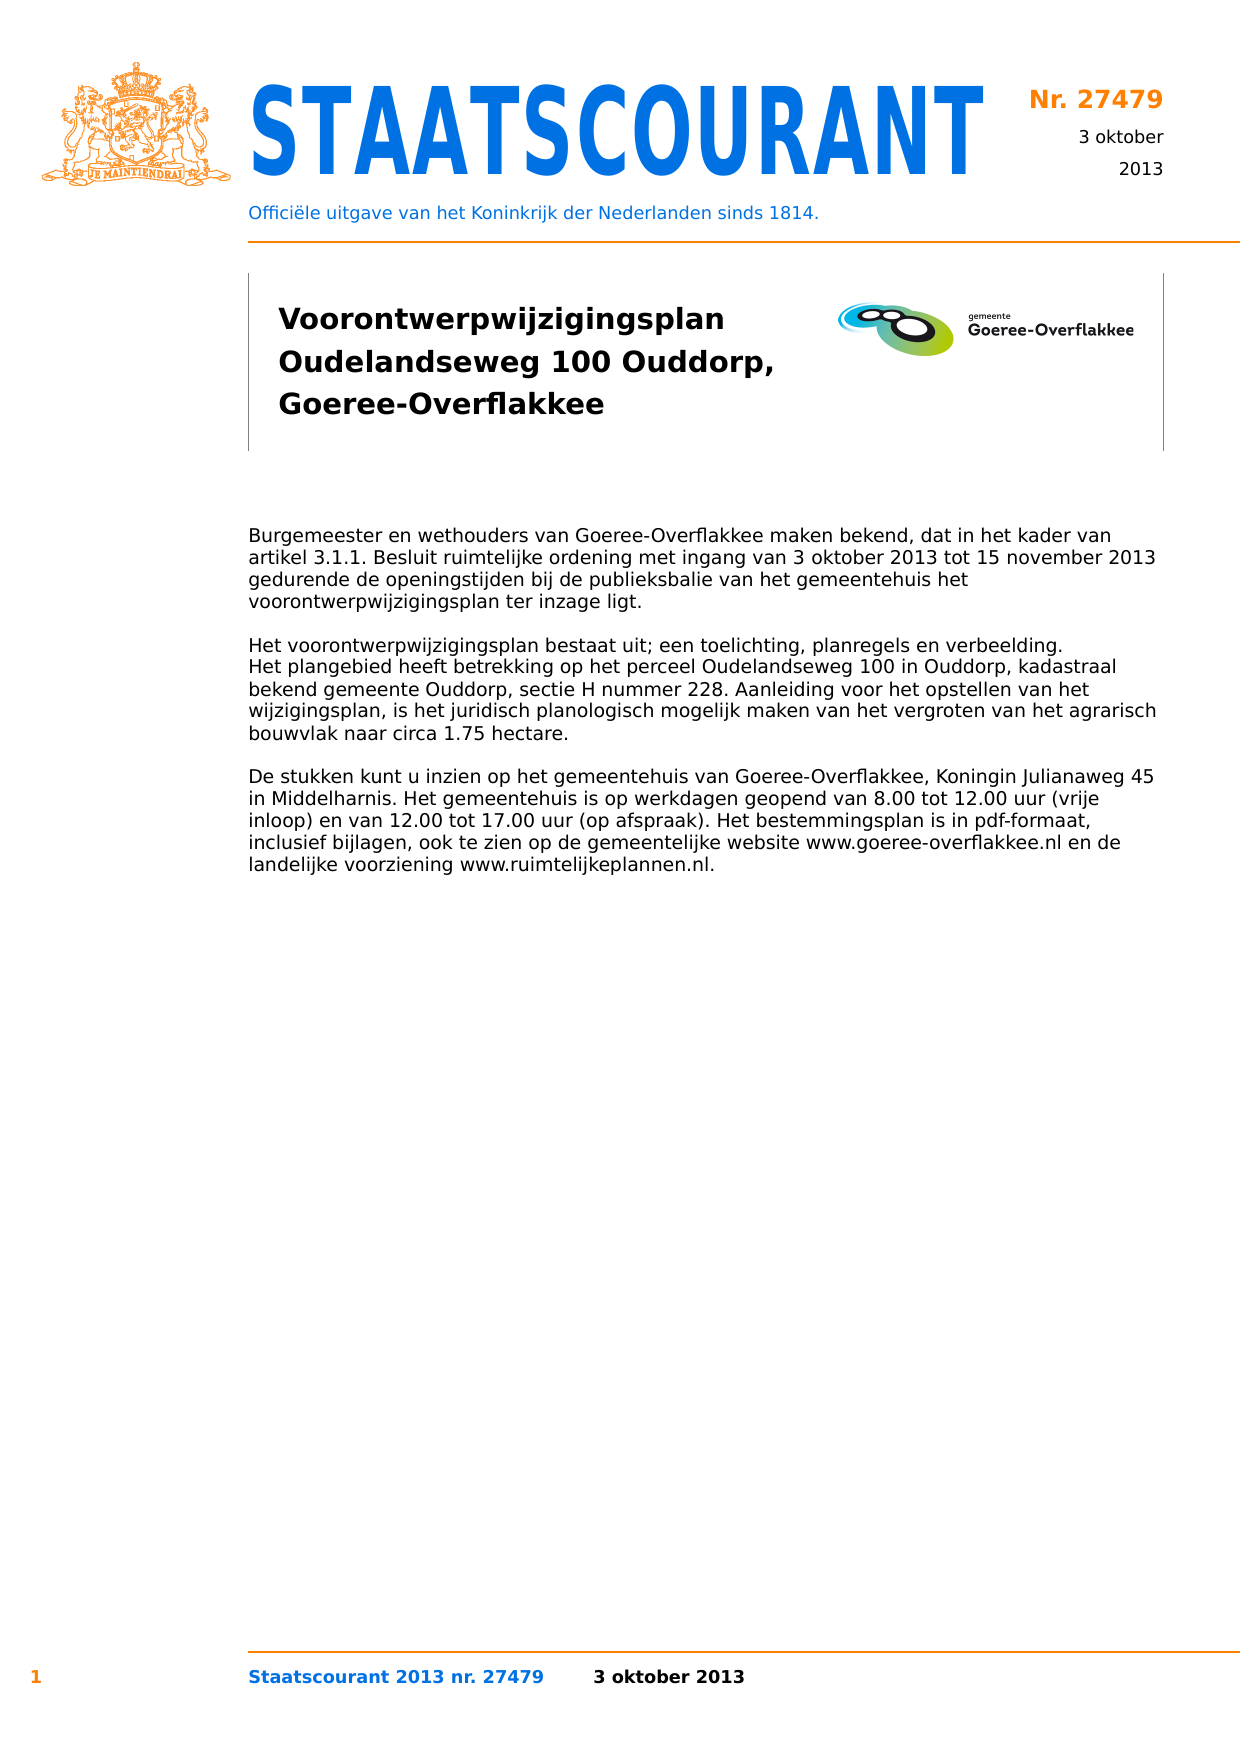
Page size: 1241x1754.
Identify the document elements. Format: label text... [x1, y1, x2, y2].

text Het voorontwerpwijzigingsplan bestaat uit; een toelichting, planregels en verbeelding. [248, 634, 1163, 656]
table_header STAATSCOURANT [248, 62, 998, 203]
text De stukken kunt u inzien op het gemeentehuis van Goeree-Overflakkee, Koningin Julianaweg 45 in Middelharnis. Het gemeentehuis is op werkdagen geopend van 8.00 tot 12.00 uur (vrije inloop) en van 12.00 tot 17.00 uur (op afspraak). Het bestemmingsplan is in pdf-formaat, inclusief bijlagen, ook te zien op de gemeentelijke website www.goeree-overflakkee.nl en de landelijke voorziening www.ruimtelijkeplannen.nl. [248, 766, 1163, 876]
text Burgemeester en wethouders van Goeree-Overflakkee maken bekend, dat in het kader van artikel 3.1.1. Besluit ruimtelijke ordening met ingang van 3 oktober 2013 tot 15 november 2013 gedurende de openingstijden bij de publieksbalie van het gemeentehuis het voorontwerpwijzigingsplan ter inzage ligt. [248, 525, 1163, 613]
picture [838, 302, 1134, 356]
table_cell 2013 [998, 153, 1240, 203]
text Het plangebied heeft betrekking op het perceel Oudelandseweg 100 in Ouddorp, kadastraal bekend gemeente Ouddorp, sectie H nummer 228. Aanleiding voor het opstellen van het wijzigingsplan, is het juridisch planologisch mogelijk maken van het vergroten van het agrarisch bouwvlak naar circa 1.75 hectare. [248, 656, 1163, 744]
table_header Nr. 27479 [998, 62, 1240, 121]
table_header [25, 62, 248, 241]
table_cell 3 oktober [998, 121, 1240, 153]
table_cell Officiële uitgave van het Koninkrijk der Nederlanden sinds 1814. [248, 203, 1240, 241]
subtitle Voorontwerpwijzigingsplan Oudelandseweg 100 Ouddorp, Goeree-Overflakkee [249, 273, 1163, 451]
picture [41, 62, 231, 186]
